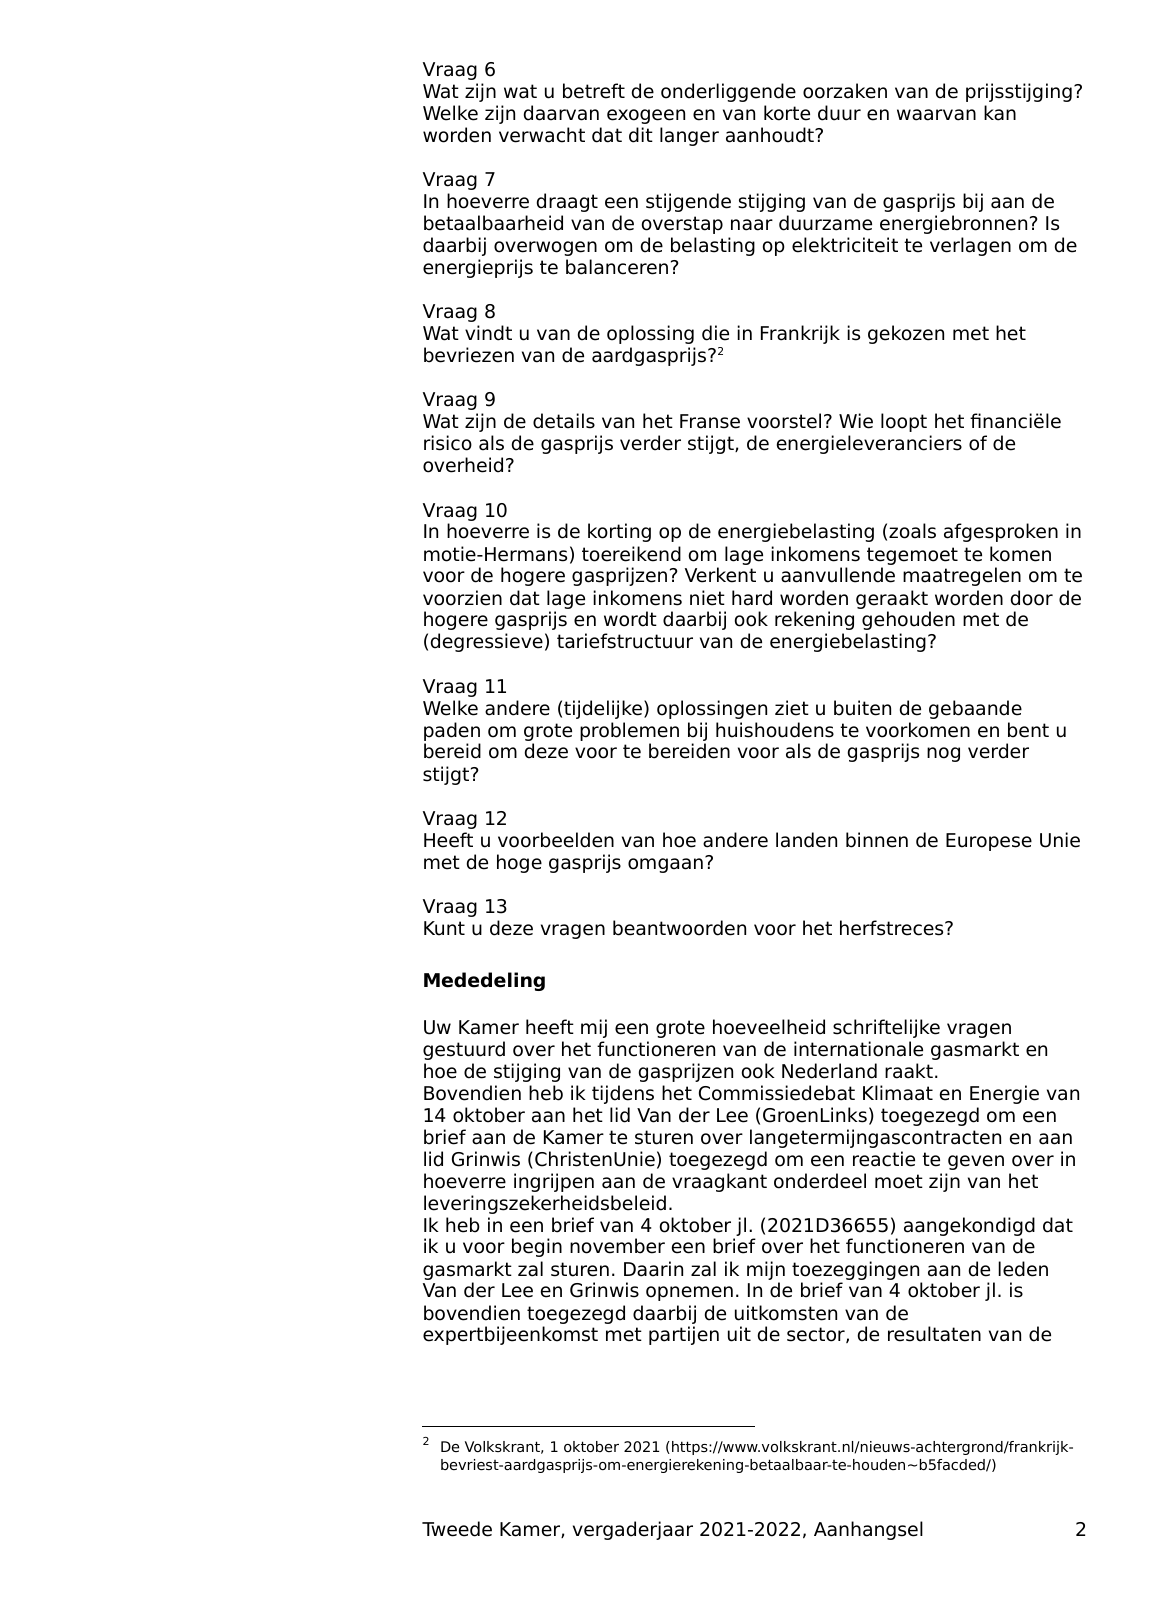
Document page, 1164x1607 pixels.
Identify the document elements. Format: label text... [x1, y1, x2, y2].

text Ik heb in een brief van 4 oktober jl. (2021D36655) aangekondigd dat ik u voor begin november een brief over het functioneren van de gasmarkt zal sturen. Daarin zal ik mijn toezeggingen aan de leden Van der Lee en Grinwis opnemen. In de brief van 4 oktober jl. is bovendien toegezegd daarbij de uitkomsten van de expertbijeenkomst met partijen uit de sector, de resultaten van de [422, 1214, 1087, 1346]
text Uw Kamer heeft mij een grote hoeveelheid schriftelijke vragen gestuurd over het functioneren van de internationale gasmarkt en hoe de stijging van de gasprijzen ook Nederland raakt. [422, 1017, 1087, 1083]
text Wat zijn wat u betreft de onderliggende oorzaken van de prijsstijging? Welke zijn daarvan exogeen en van korte duur en waarvan kan worden verwacht dat dit langer aanhoudt? [422, 81, 1087, 147]
text In hoeverre is de korting op de energiebelasting (zoals afgesproken in motie-Hermans) toereikend om lage inkomens tegemoet te komen voor de hogere gasprijzen? Verkent u aanvullende maatregelen om te voorzien dat lage inkomens niet hard worden geraakt worden door de hogere gasprijs en wordt daarbij ook rekening gehouden met de (degressieve) tariefstructuur van de energiebelasting? [422, 521, 1087, 653]
text In hoeverre draagt een stijgende stijging van de gasprijs bij aan de betaalbaarheid van de overstap naar duurzame energiebronnen? Is daarbij overwogen om de belasting op elektriciteit te verlagen om de energieprijs te balanceren? [422, 191, 1087, 279]
text Vraag 8 [422, 301, 1087, 323]
subtitle Mededeling [422, 970, 1087, 992]
text Bovendien heb ik tijdens het Commissiedebat Klimaat en Energie van 14 oktober aan het lid Van der Lee (GroenLinks) toegezegd om een brief aan de Kamer te sturen over langetermijngascontracten en aan lid Grinwis (ChristenUnie) toegezegd om een reactie te geven over in hoeverre ingrijpen aan de vraagkant onderdeel moet zijn van het leveringszekerheidsbeleid. [422, 1083, 1087, 1214]
text Vraag 6 [422, 59, 1087, 81]
text Wat vindt u van de oplossing die in Frankrijk is gekozen met het bevriezen van de aardgasprijs? [422, 323, 1087, 367]
text Vraag 11 [422, 676, 1087, 697]
text Vraag 13 [422, 896, 1087, 918]
text Vraag 12 [422, 808, 1087, 829]
text Vraag 9 [422, 389, 1087, 411]
text Vraag 10 [422, 499, 1087, 521]
text De Volkskrant, 1 oktober 2021 (https://www.volkskrant.nl/nieuws-achtergrond/frankrijk-bevriest-aardgasprijs-om-energierekening-betaalbaar-te-houden~b5facded/) [422, 1435, 1087, 1474]
text Vraag 7 [422, 169, 1087, 191]
text Heeft u voorbeelden van hoe andere landen binnen de Europese Unie met de hoge gasprijs omgaan? [422, 829, 1087, 873]
text Kunt u deze vragen beantwoorden voor het herfstreces? [422, 918, 1087, 940]
text Welke andere (tijdelijke) oplossingen ziet u buiten de gebaande paden om grote problemen bij huishoudens te voorkomen en bent u bereid om deze voor te bereiden voor als de gasprijs nog verder stijgt? [422, 697, 1087, 785]
text Wat zijn de details van het Franse voorstel? Wie loopt het financiële risico als de gasprijs verder stijgt, de energieleveranciers of de overheid? [422, 411, 1087, 477]
